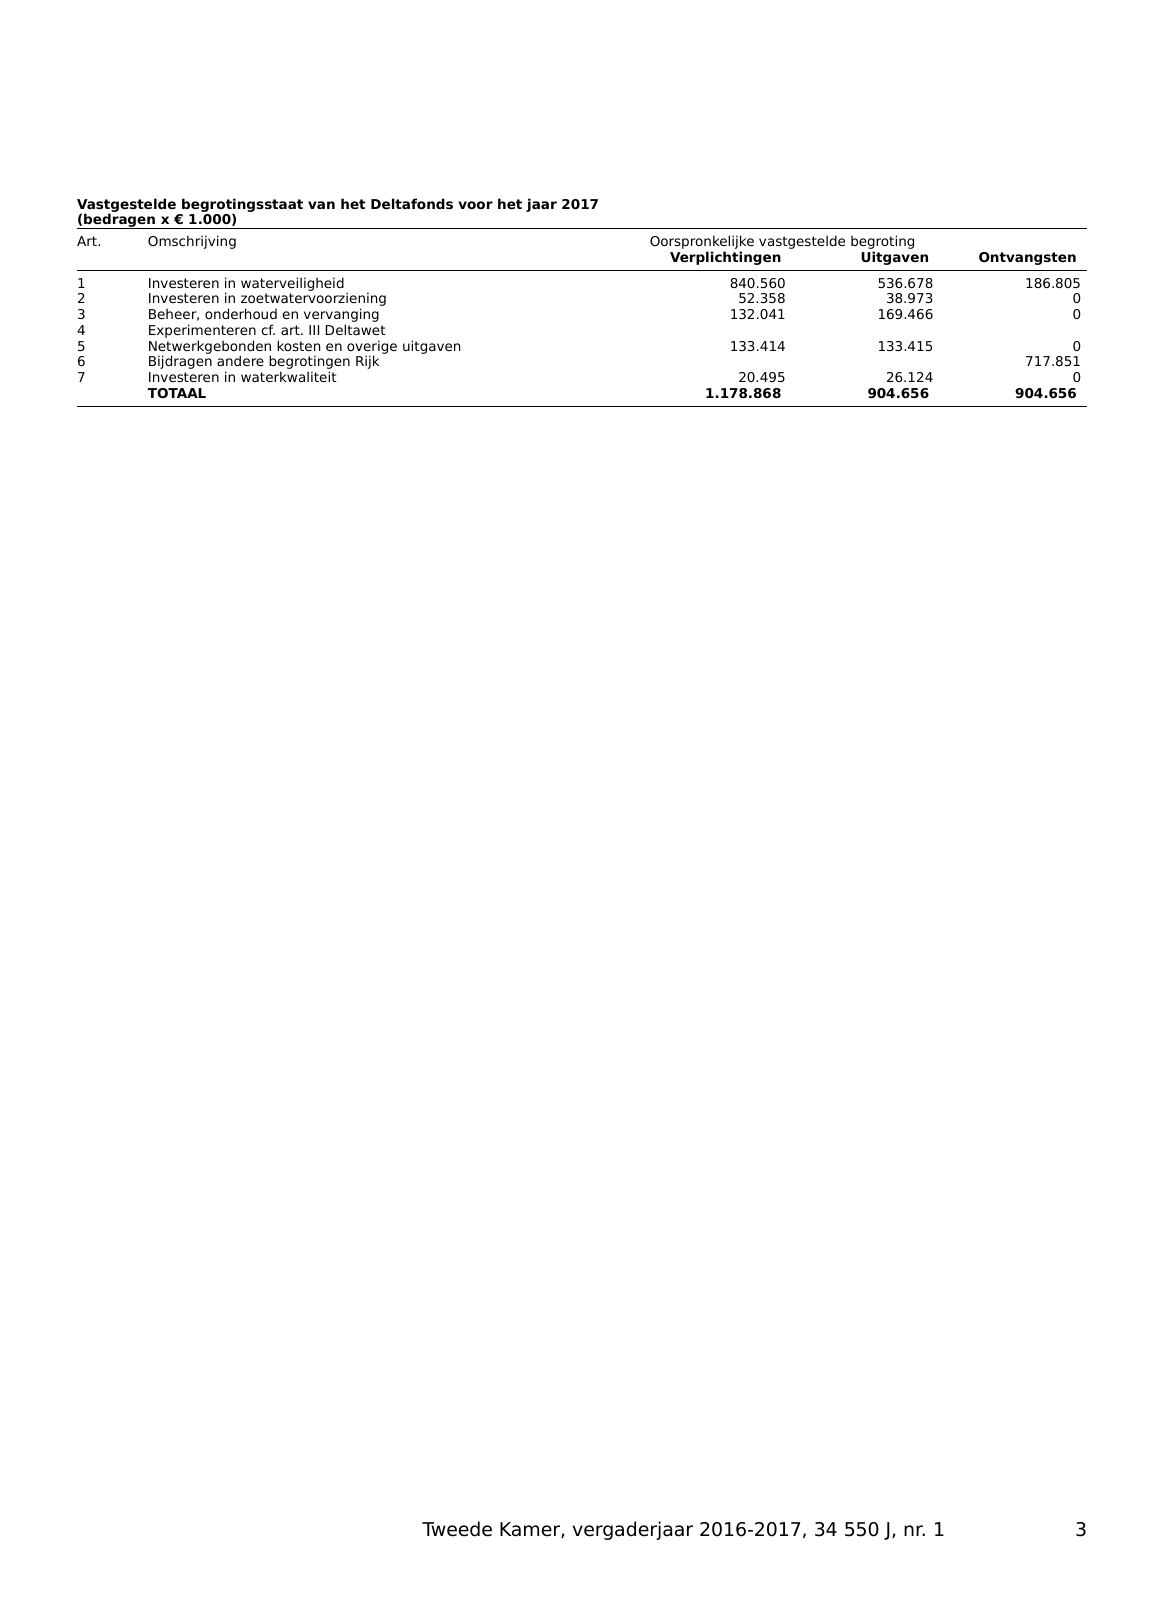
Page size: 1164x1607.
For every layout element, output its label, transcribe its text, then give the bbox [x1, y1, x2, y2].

table_cell [791, 354, 939, 370]
table_cell [77, 386, 142, 406]
table_cell Ontvangsten [939, 249, 1087, 270]
table_cell [939, 323, 1087, 338]
table_cell 536.678 [791, 271, 939, 291]
table_cell 186.805 [939, 271, 1087, 291]
table_cell 133.414 [644, 339, 791, 354]
table_cell 1.178.868 [644, 386, 791, 406]
table_cell [791, 323, 939, 338]
table_cell Verplichtingen [644, 249, 791, 270]
table_cell 0 [939, 307, 1087, 323]
table_cell 52.358 [644, 291, 791, 307]
table_cell Experimenteren cf. art. III Deltawet [142, 323, 644, 338]
table_cell 132.041 [644, 307, 791, 323]
table_cell 6 [77, 354, 142, 370]
table_cell Beheer, onderhoud en vervanging [142, 307, 644, 323]
table_cell 717.851 [939, 354, 1087, 370]
table_cell 0 [939, 291, 1087, 307]
table_cell Uitgaven [791, 249, 939, 270]
table_cell 0 [939, 339, 1087, 354]
table_cell Omschrijving [142, 229, 644, 249]
table_cell Netwerkgebonden kosten en overige uitgaven [142, 339, 644, 354]
table_cell Investeren in waterkwaliteit [142, 370, 644, 386]
table_cell 133.415 [791, 339, 939, 354]
table_cell [644, 354, 791, 370]
table_cell 904.656 [791, 386, 939, 406]
table_cell 3 [77, 307, 142, 323]
table_cell 20.495 [644, 370, 791, 386]
table_cell 4 [77, 323, 142, 338]
table_cell 7 [77, 370, 142, 386]
table_cell Bijdragen andere begrotingen Rijk [142, 354, 644, 370]
table_cell 26.124 [791, 370, 939, 386]
table_cell 2 [77, 291, 142, 307]
table_header Vastgestelde begrotingsstaat van het Deltafonds voor het jaar 2017 (bedragen x € 1.000) [77, 196, 1087, 228]
table_cell 1 [77, 271, 142, 291]
table_cell 38.973 [791, 291, 939, 307]
table_cell [644, 323, 791, 338]
table_cell Investeren in zoetwatervoorziening [142, 291, 644, 307]
table_cell 169.466 [791, 307, 939, 323]
table_cell Oorspronkelijke vastgestelde begroting [644, 229, 1087, 249]
table_cell 0 [939, 370, 1087, 386]
table_cell Art. [77, 229, 142, 249]
table_cell 5 [77, 339, 142, 354]
table_cell TOTAAL [142, 386, 644, 406]
table_cell [77, 249, 142, 270]
table_cell 840.560 [644, 271, 791, 291]
table_cell [142, 249, 644, 270]
table_cell Investeren in waterveiligheid [142, 271, 644, 291]
table_cell 904.656 [939, 386, 1087, 406]
